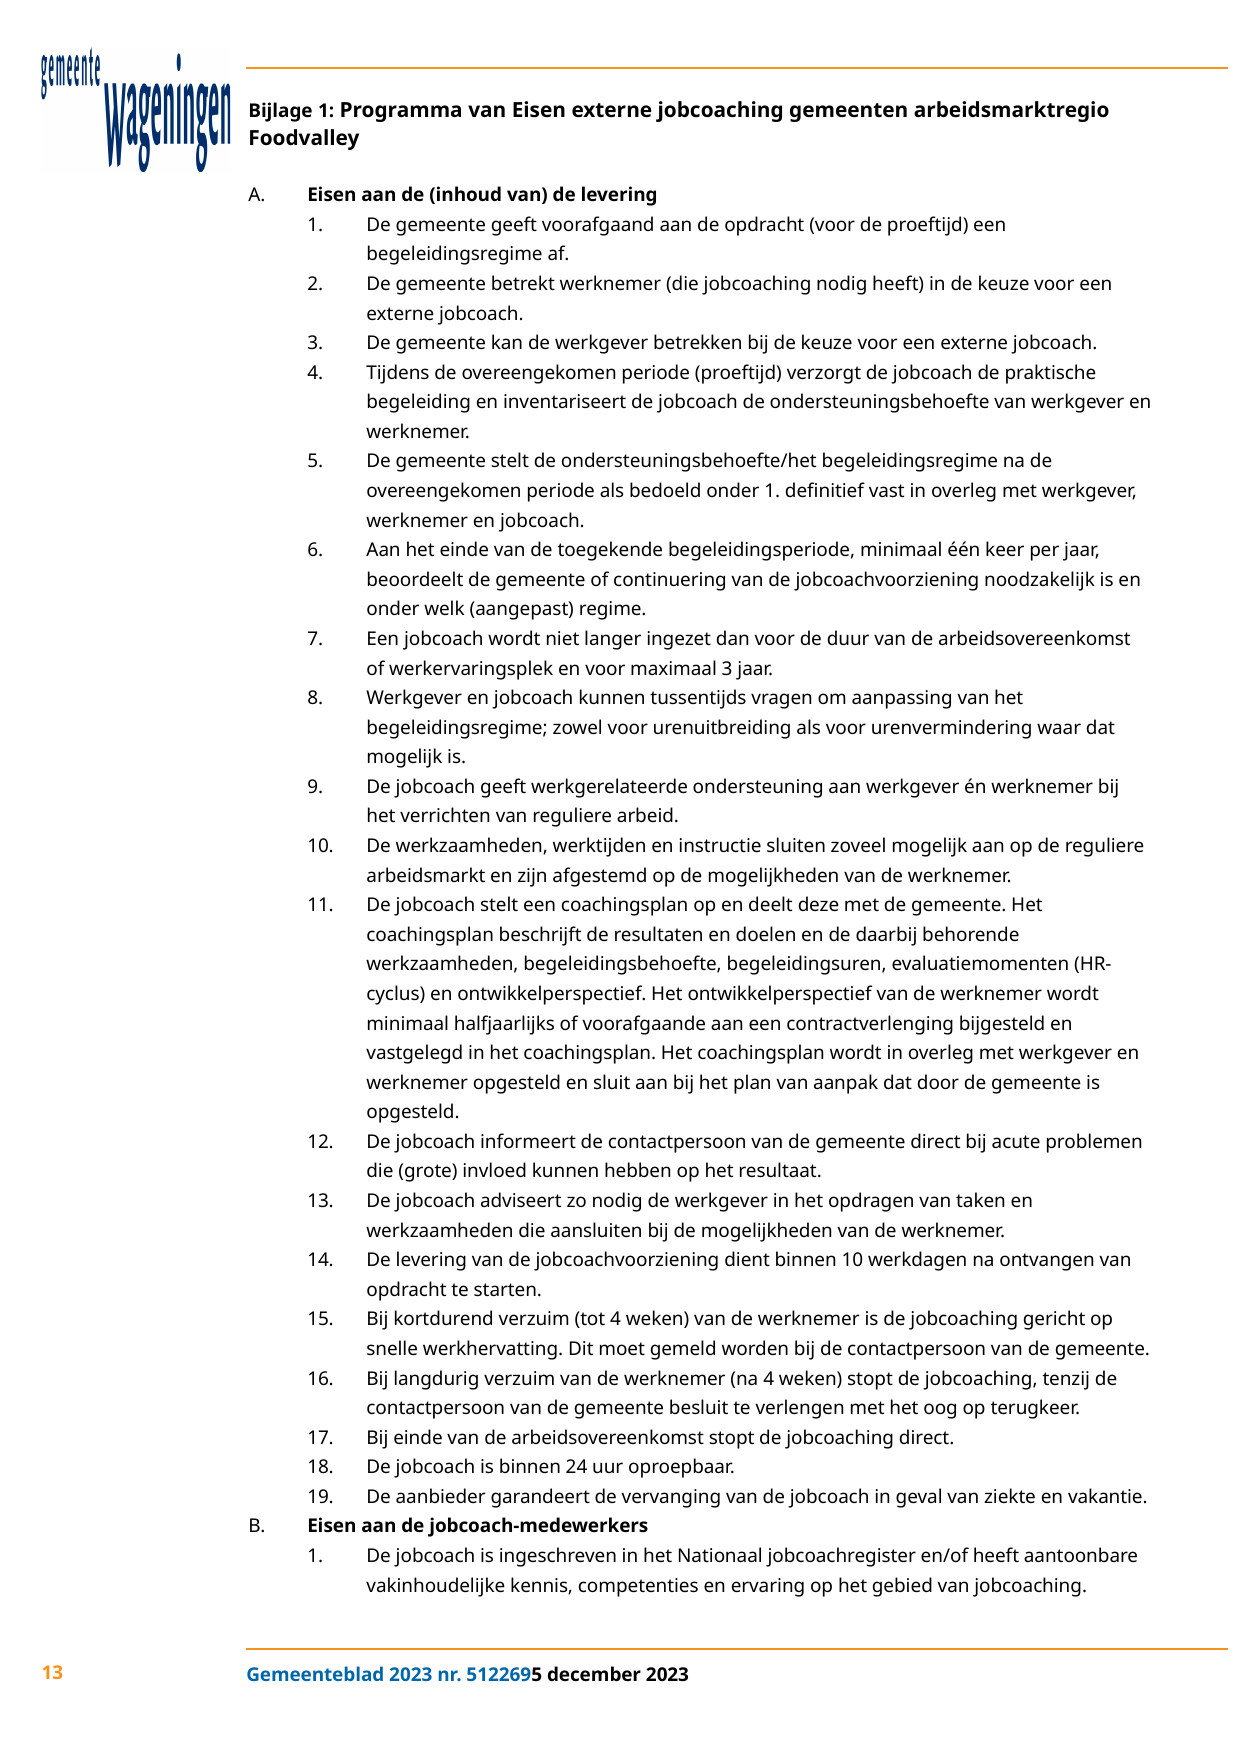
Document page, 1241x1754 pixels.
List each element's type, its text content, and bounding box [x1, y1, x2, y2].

list Bij langdurig verzuim van de werknemer (na 4 weken) stopt de jobcoaching, tenzij de contactpersoon van de gemeente besluit te verlengen met het oog op terugkeer. [307, 1365, 1152, 1420]
list De jobcoach geeft werkgerelateerde ondersteuning aan werkgever én werknemer bij het verrichten van reguliere arbeid. [307, 773, 1152, 828]
list De werkzaamheden, werktijden en instructie sluiten zoveel mogelijk aan op de reguliere arbeidsmarkt en zijn afgestemd op de mogelijkheden van de werknemer. [307, 832, 1152, 887]
list Eisen aan de (inhoud van) de levering [248, 181, 1152, 207]
list De gemeente stelt de ondersteuningsbehoefte/het begeleidingsregime na de overeengekomen periode als bedoeld onder 1. definitief vast in overleg met werkgever, werknemer en jobcoach. [307, 448, 1152, 532]
list Tijdens de overeengekomen periode (proeftijd) verzorgt de jobcoach de praktische begeleiding en inventariseert de jobcoach de ondersteuningsbehoefte van werkgever en werknemer. [307, 359, 1152, 444]
list De jobcoach stelt een coachingsplan op en deelt deze met de gemeente. Het coachingsplan beschrijft de resultaten en doelen en de daarbij behorende werkzaamheden, begeleidingsbehoefte, begeleidingsuren, evaluatiemomenten (HR-cyclus) en ontwikkelperspectief. Het ontwikkelperspectief van de werknemer wordt minimaal halfjaarlijks of voorafgaande aan een contractverlenging bijgesteld en vastgelegd in het coachingsplan. Het coachingsplan wordt in overleg met werkgever en werknemer opgesteld en sluit aan bij het plan van aanpak dat door de gemeente is opgesteld. [307, 891, 1152, 1124]
list Aan het einde van de toegekende begeleidingsperiode, minimaal één keer per jaar, beoordeelt de gemeente of continuering van de jobcoachvoorziening noodzakelijk is en onder welk (aangepast) regime. [307, 536, 1152, 621]
list De levering van de jobcoachvoorziening dient binnen 10 werkdagen na ontvangen van opdracht te starten. [307, 1246, 1152, 1302]
list De gemeente geeft voorafgaand aan de opdracht (voor de proeftijd) een begeleidingsregime af. [307, 211, 1152, 266]
list Bij einde van de arbeidsovereenkomst stopt de jobcoaching direct. [307, 1424, 1152, 1449]
list Eisen aan de jobcoach-medewerkers [248, 1513, 1152, 1538]
list De jobcoach is ingeschreven in het Nationaal jobcoachregister en/of heeft aantoonbare vakinhoudelijke kennis, competenties en ervaring op het gebied van jobcoaching. [307, 1542, 1152, 1597]
list De jobcoach is binnen 24 uur oproepbaar. [307, 1453, 1152, 1479]
list Werkgever en jobcoach kunnen tussentijds vragen om aanpassing van het begeleidingsregime; zowel voor urenuitbreiding als voor urenvermindering waar dat mogelijk is. [307, 684, 1152, 769]
text Bijlage 1: Programma van Eisen externe jobcoaching gemeenten arbeidsmarktregio Foodvalley [248, 95, 1152, 152]
list De gemeente kan de werkgever betrekken bij de keuze voor een externe jobcoach. [307, 329, 1152, 355]
list Bij kortdurend verzuim (tot 4 weken) van de werknemer is de jobcoaching gericht op snelle werkhervatting. Dit moet gemeld worden bij de contactpersoon van de gemeente. [307, 1306, 1152, 1361]
list Een jobcoach wordt niet langer ingezet dan voor de duur van de arbeidsovereenkomst of werkervaringsplek en voor maximaal 3 jaar. [307, 625, 1152, 680]
list De jobcoach adviseert zo nodig de werkgever in het opdragen van taken en werkzaamheden die aansluiten bij de mogelijkheden van de werknemer. [307, 1187, 1152, 1242]
list De jobcoach informeert de contactpersoon van de gemeente direct bij acute problemen die (grote) invloed kunnen hebben op het resultaat. [307, 1128, 1152, 1183]
picture [41, 47, 231, 172]
list De gemeente betrekt werknemer (die jobcoaching nodig heeft) in de keuze voor een externe jobcoach. [307, 270, 1152, 325]
list De aanbieder garandeert de vervanging van de jobcoach in geval van ziekte en vakantie. [307, 1483, 1152, 1509]
